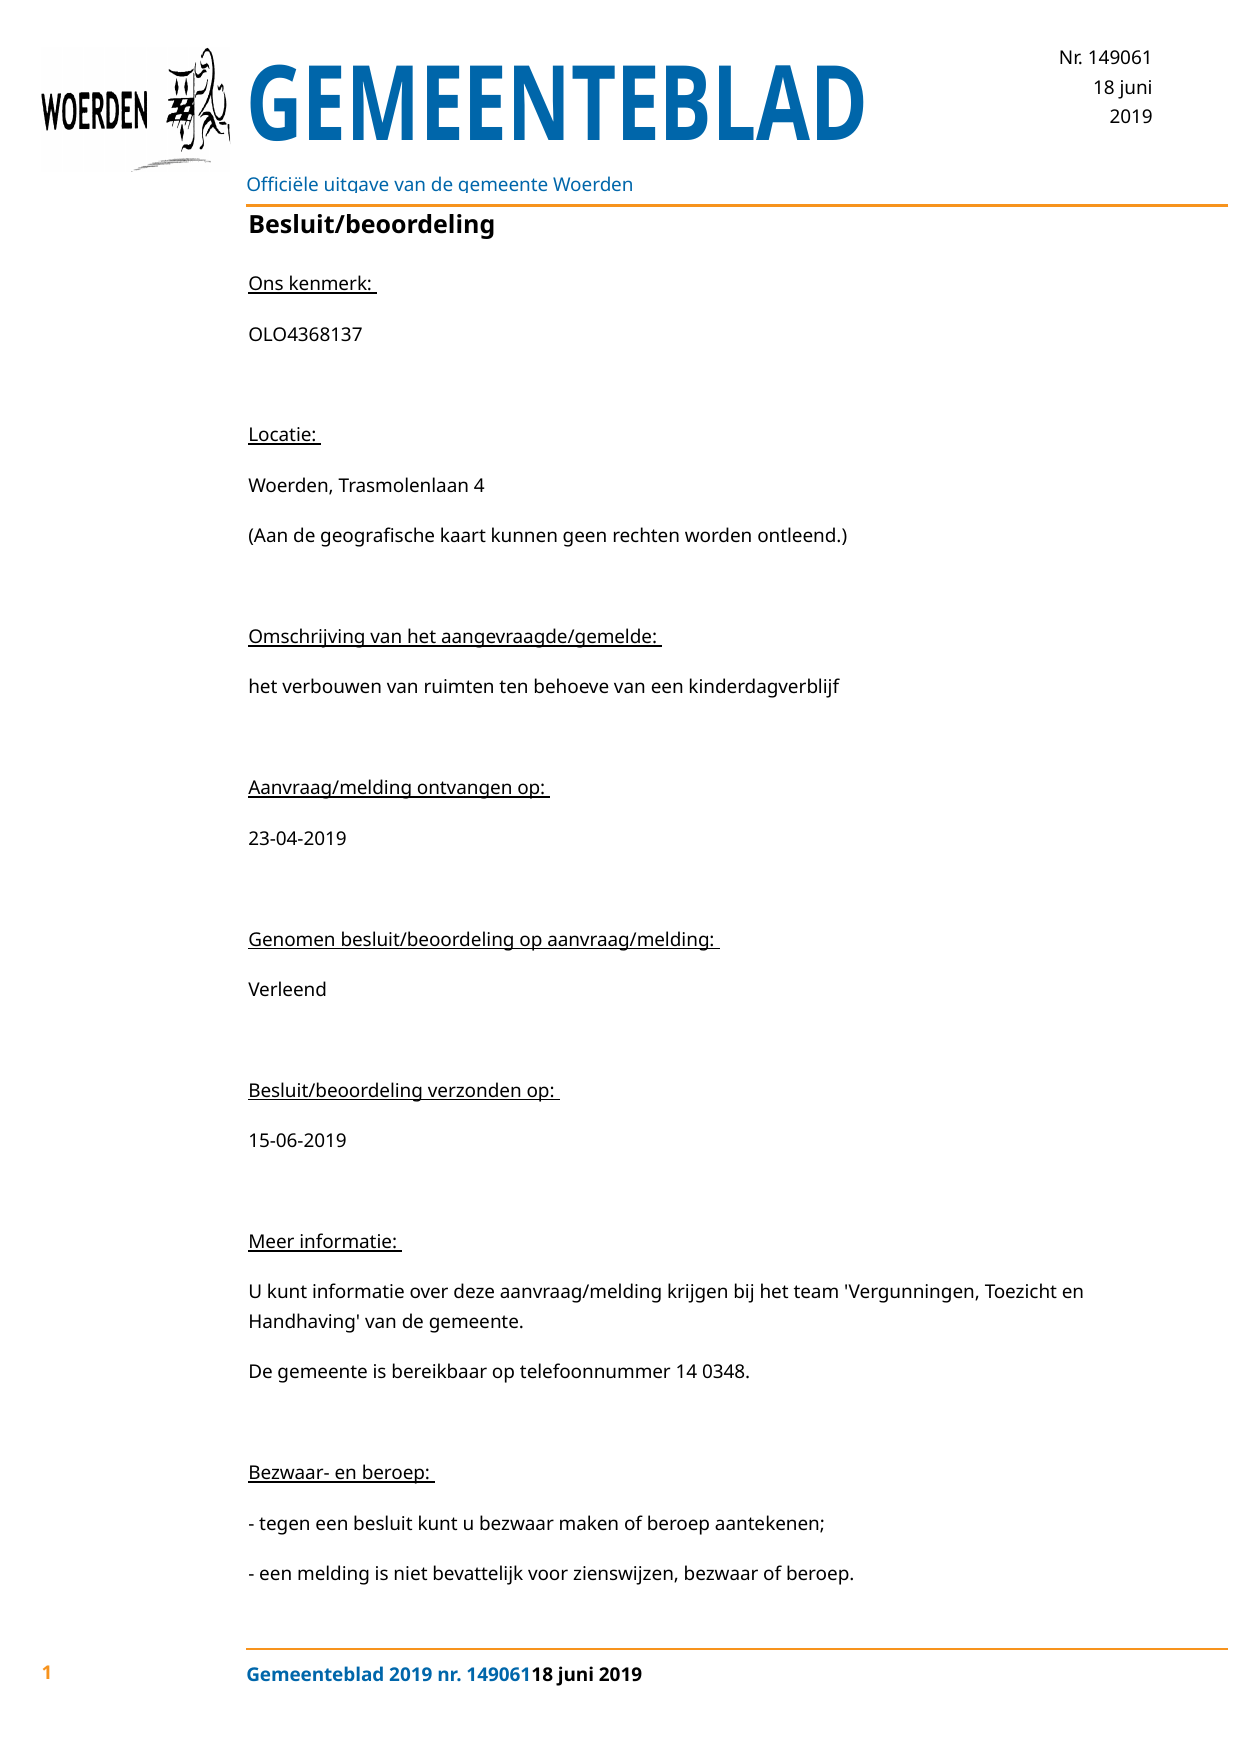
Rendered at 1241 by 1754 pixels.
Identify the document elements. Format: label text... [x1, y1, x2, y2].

text Meer informatie: [248, 1228, 1152, 1254]
text - tegen een besluit kunt u bezwaar maken of beroep aantekenen; [248, 1510, 1152, 1536]
text U kunt informatie over deze aanvraag/melding krijgen bij het team 'Vergunningen, Toezicht en Handhaving' van de gemeente. [248, 1279, 1152, 1334]
text Ons kenmerk: [248, 270, 1152, 296]
text Verleend [248, 976, 1152, 1002]
text 15-06-2019 [248, 1127, 1152, 1153]
text Besluit/beoordeling verzonden op: [248, 1077, 1152, 1103]
text Omschrijving van het aangevraagde/gemelde: [248, 623, 1152, 649]
text 23-04-2019 [248, 825, 1152, 851]
text Bezwaar- en beroep: [248, 1459, 1152, 1485]
text OLO4368137 [248, 321, 1152, 346]
text het verbouwen van ruimten ten behoeve van een kinderdagverblijf [248, 674, 1152, 699]
text Aanvraag/melding ontvangen op: [248, 774, 1152, 800]
text Genomen besluit/beoordeling op aanvraag/melding: [248, 926, 1152, 951]
text De gemeente is bereikbaar op telefoonnummer 14 0348. [248, 1359, 1152, 1384]
text Besluit/beoordeling [248, 207, 1152, 241]
text Locatie: [248, 422, 1152, 447]
picture [41, 47, 231, 172]
text (Aan de geografische kaart kunnen geen rechten worden ontleend.) [248, 522, 1152, 548]
text - een melding is niet bevattelijk voor zienswijzen, bezwaar of beroep. [248, 1560, 1152, 1586]
text Woerden, Trasmolenlaan 4 [248, 472, 1152, 498]
